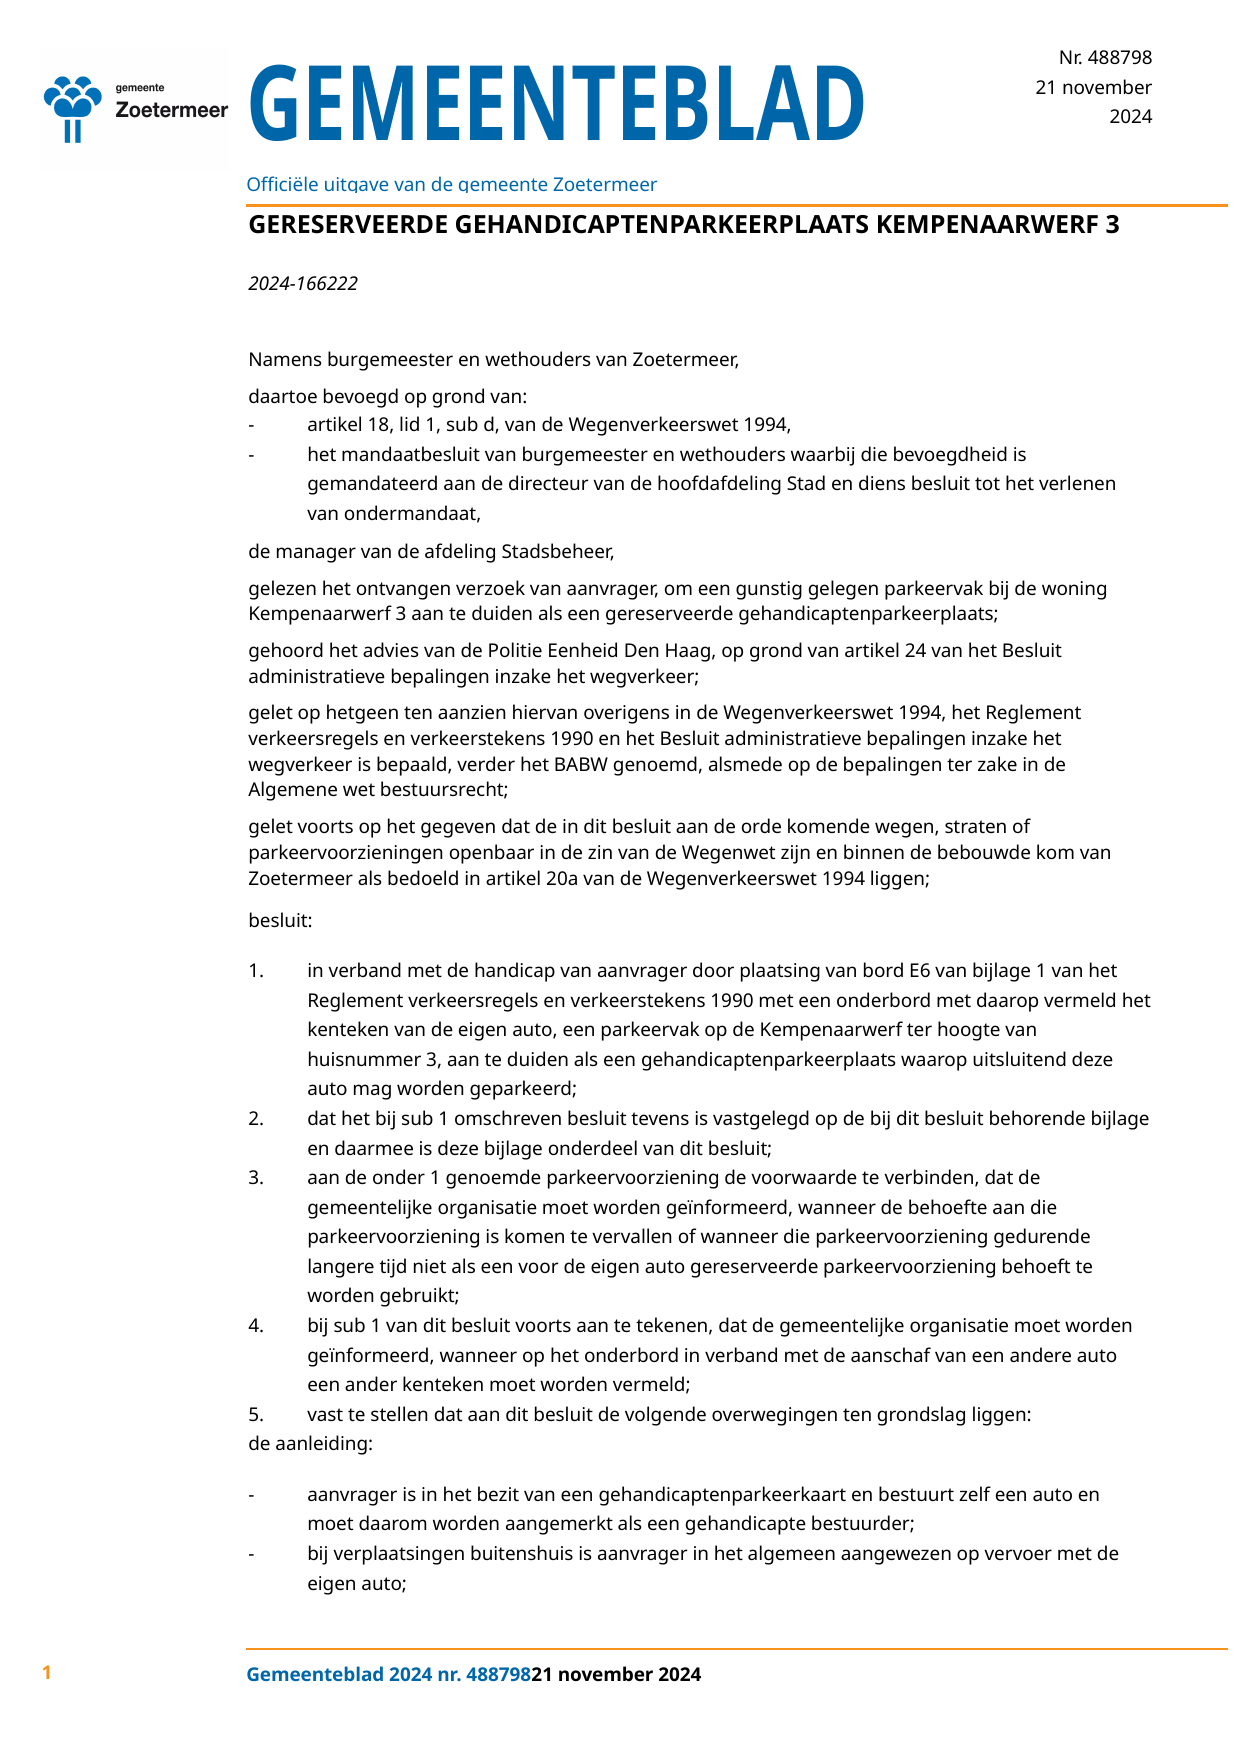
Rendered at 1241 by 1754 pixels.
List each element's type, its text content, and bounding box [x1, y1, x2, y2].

text gelet op hetgeen ten aanzien hiervan overigens in de Wegenverkeerswet 1994, het Reglement verkeersregels en verkeerstekens 1990 en het Besluit administratieve bepalingen inzake het wegverkeer is bepaald, verder het BABW genoemd, alsmede op de bepalingen ter zake in de Algemene wet bestuursrecht; [248, 699, 1152, 802]
text gehoord het advies van de Politie Eenheid Den Haag, op grond van artikel 24 van het Besluit administratieve bepalingen inzake het wegverkeer; [248, 637, 1152, 688]
list dat het bij sub 1 omschreven besluit tevens is vastgelegd op de bij dit besluit behorende bijlage en daarmee is deze bijlage onderdeel van dit besluit; [248, 1105, 1152, 1160]
list bij sub 1 van dit besluit voorts aan te tekenen, dat de gemeentelijke organisatie moet worden geïnformeerd, wanneer op het onderbord in verband met de aanschaf van een andere auto een ander kenteken moet worden vermeld; [248, 1312, 1152, 1397]
list aan de onder 1 genoemde parkeervoorziening de voorwaarde te verbinden, dat de gemeentelijke organisatie moet worden geïnformeerd, wanneer de behoefte aan die parkeervoorziening is komen te vervallen of wanneer die parkeervoorziening gedurende langere tijd niet als een voor de eigen auto gereserveerde parkeervoorziening behoeft te worden gebruikt; [248, 1164, 1152, 1308]
list in verband met de handicap van aanvrager door plaatsing van bord E6 van bijlage 1 van het Reglement verkeersregels en verkeerstekens 1990 met een onderbord met daarop vermeld het kenteken van de eigen auto, een parkeervak op de Kempenaarwerf ter hoogte van huisnummer 3, aan te duiden als een gehandicaptenparkeerplaats waarop uitsluitend deze auto mag worden geparkeerd; [248, 957, 1152, 1101]
text de aanleiding: [248, 1431, 1152, 1456]
list het mandaatbesluit van burgemeester en wethouders waarbij die bevoegdheid is gemandateerd aan de directeur van de hoofdafdeling Stad en diens besluit tot het verlenen van ondermandaat, [248, 441, 1152, 526]
list aanvrager is in het bezit van een gehandicaptenparkeerkaart en bestuurt zelf een auto en moet daarom worden aangemerkt als een gehandicapte bestuurder; [248, 1481, 1152, 1536]
text besluit: [248, 907, 1152, 932]
list vast te stellen dat aan dit besluit de volgende overwegingen ten grondslag liggen: [248, 1401, 1152, 1427]
list bij verplaatsingen buitenshuis is aanvrager in het algemeen aangewezen op vervoer met de eigen auto; [248, 1540, 1152, 1595]
text gelet voorts op het gegeven dat de in dit besluit aan de orde komende wegen, straten of parkeervoorzieningen openbaar in de zin van de Wegenwet zijn en binnen de bebouwde kom van Zoetermeer als bedoeld in artikel 20a van de Wegenverkeerswet 1994 liggen; [248, 813, 1152, 891]
text GERESERVEERDE GEHANDICAPTENPARKEERPLAATS KEMPENAARWERF 3 [248, 207, 1152, 241]
text daartoe bevoegd op grond van: [248, 383, 1152, 409]
picture [41, 47, 231, 172]
text 2024-166222 [248, 270, 1152, 296]
text Namens burgemeester en wethouders van Zoetermeer, [248, 346, 1152, 372]
list artikel 18, lid 1, sub d, van de Wegenverkeerswet 1994, [248, 411, 1152, 437]
text de manager van de afdeling Stadsbeheer, [248, 538, 1152, 564]
text gelezen het ontvangen verzoek van aanvrager, om een gunstig gelegen parkeervak bij de woning Kempenaarwerf 3 aan te duiden als een gereserveerde gehandicaptenparkeerplaats; [248, 575, 1152, 626]
